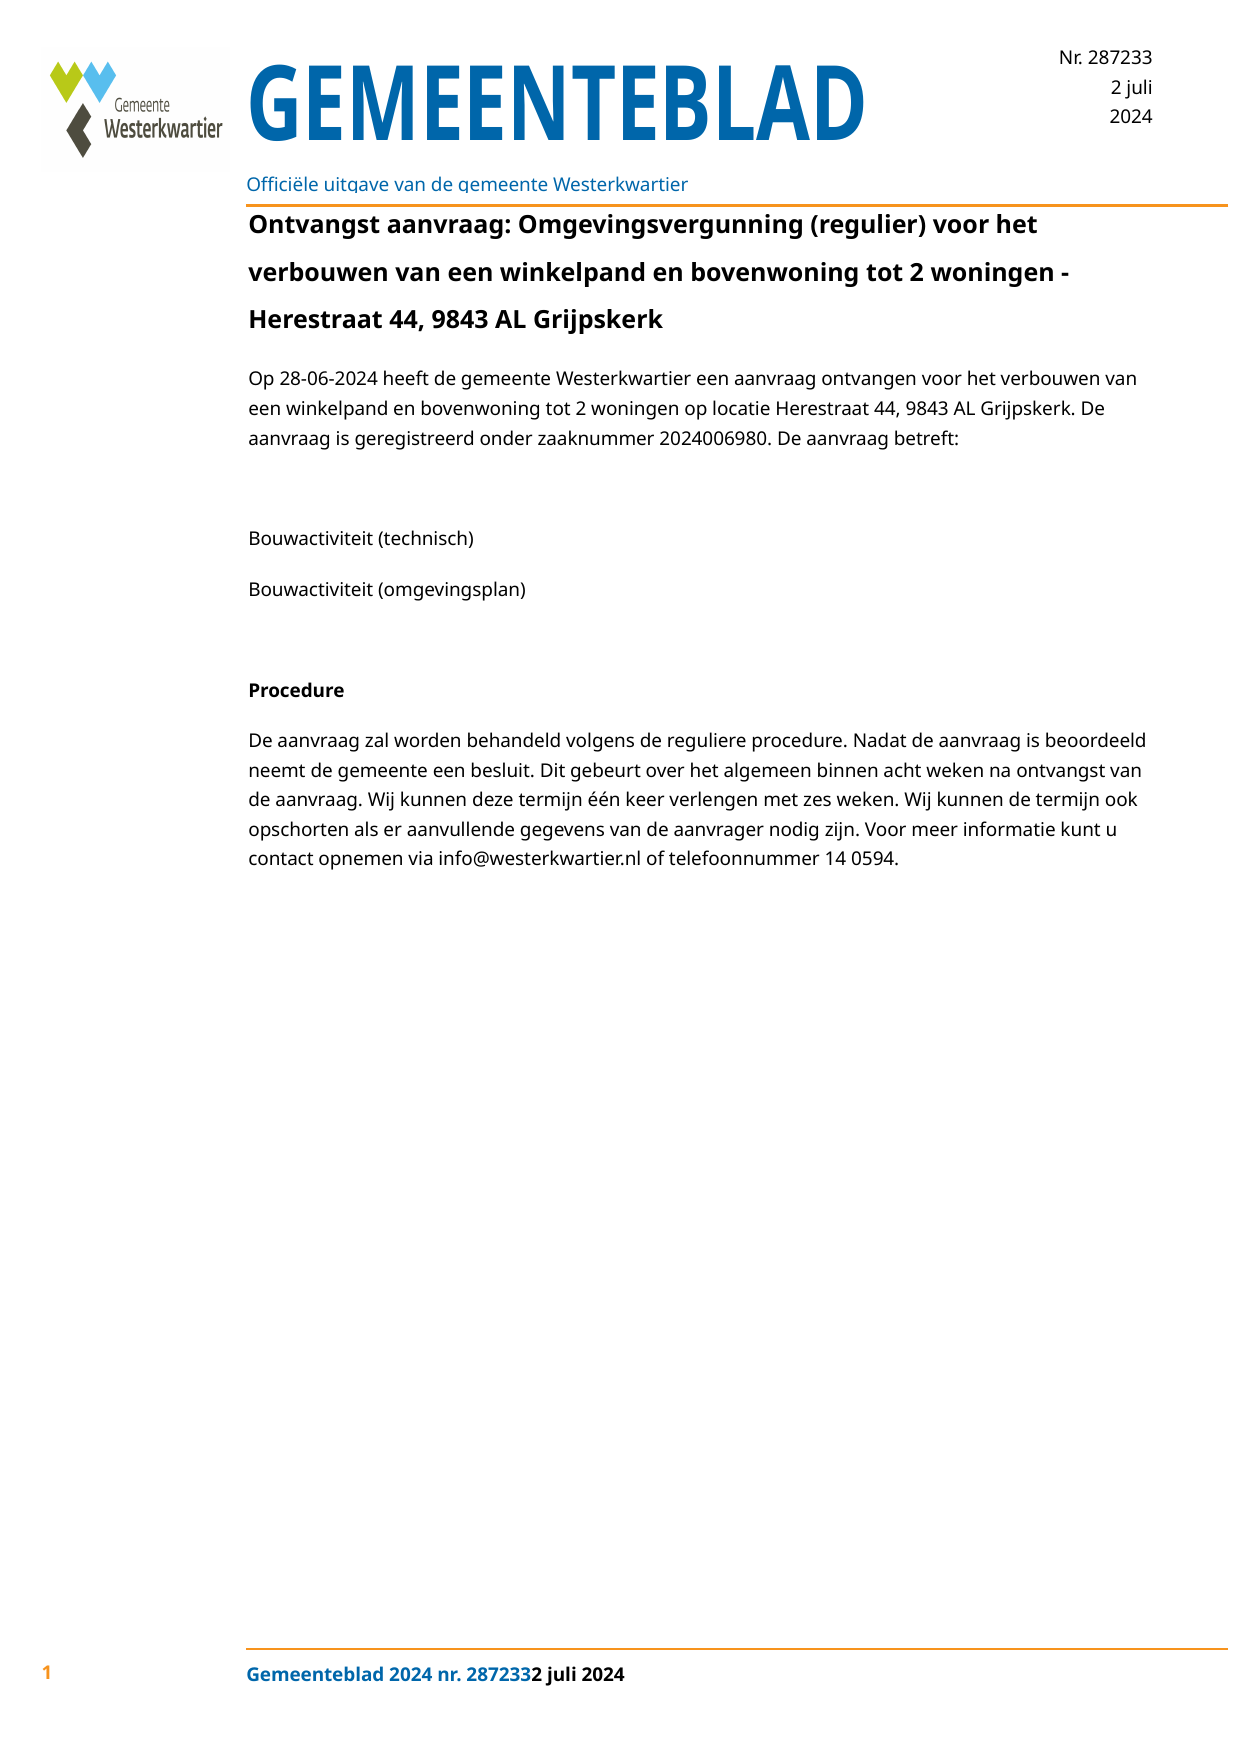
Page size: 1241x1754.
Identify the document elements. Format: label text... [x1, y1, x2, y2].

text De aanvraag zal worden behandeld volgens de reguliere procedure. Nadat de aanvraag is beoordeeld neemt de gemeente een besluit. Dit gebeurt over het algemeen binnen acht weken na ontvangst van de aanvraag. Wij kunnen deze termijn één keer verlengen met zes weken. Wij kunnen de termijn ook opschorten als er aanvullende gegevens van de aanvrager nodig zijn. Voor meer informatie kunt u contact opnemen via info@westerkwartier.nl of telefoonnummer 14 0594. [248, 727, 1152, 871]
picture [41, 47, 231, 172]
text Bouwactiviteit (omgevingsplan) [248, 576, 1152, 602]
text Ontvangst aanvraag: Omgevingsvergunning (regulier) voor het verbouwen van een winkelpand en bovenwoning tot 2 woningen - Herestraat 44, 9843 AL Grijpskerk [248, 207, 1152, 336]
text Bouwactiviteit (technisch) [248, 526, 1152, 551]
text Op 28-06-2024 heeft de gemeente Westerkwartier een aanvraag ontvangen voor het verbouwen van een winkelpand en bovenwoning tot 2 woningen op locatie Herestraat 44, 9843 AL Grijpskerk. De aanvraag is geregistreerd onder zaaknummer 2024006980. De aanvraag betreft: [248, 366, 1152, 450]
text Procedure [248, 677, 1152, 702]
